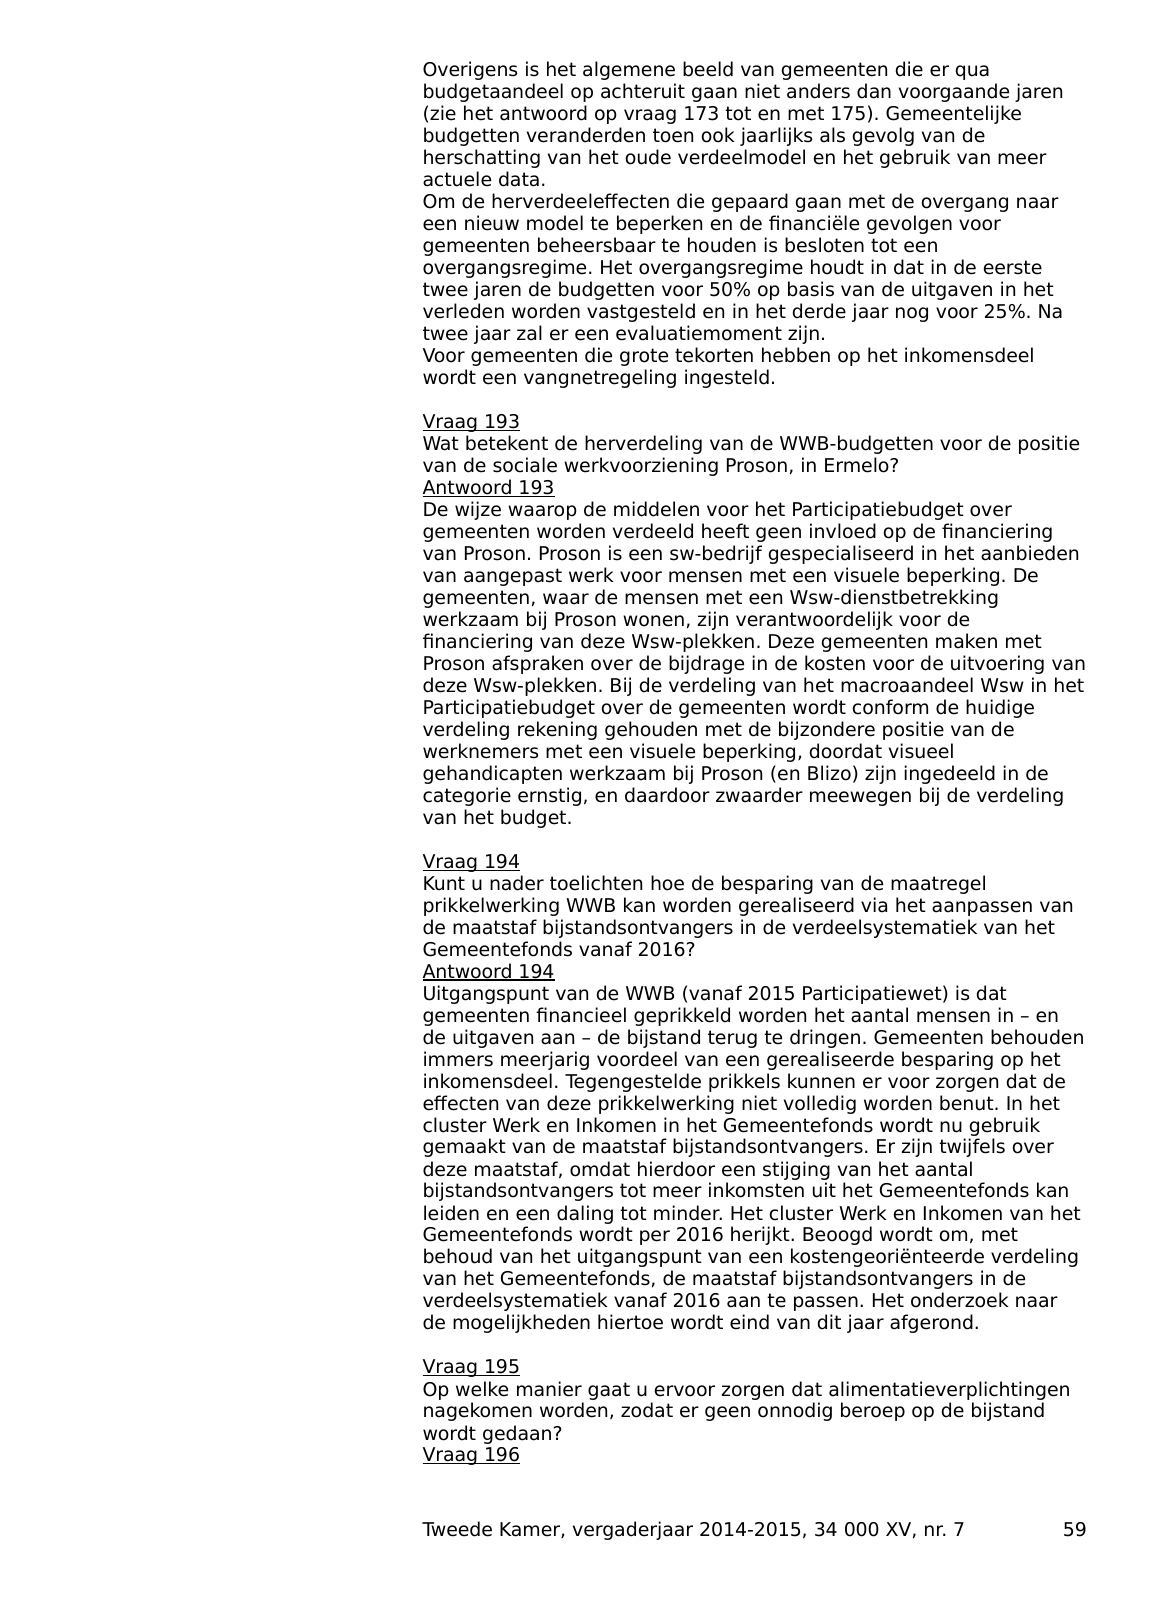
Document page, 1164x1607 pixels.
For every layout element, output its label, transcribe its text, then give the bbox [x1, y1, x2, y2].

text Vraag 196 [422, 1444, 1087, 1466]
text Vraag 195 [422, 1356, 1087, 1378]
text Overigens is het algemene beeld van gemeenten die er qua budgetaandeel op achteruit gaan niet anders dan voorgaande jaren (zie het antwoord op vraag 173 tot en met 175). Gemeentelijke budgetten veranderden toen ook jaarlijks als gevolg van de herschatting van het oude verdeelmodel en het gebruik van meer actuele data. [422, 59, 1087, 191]
text Om de herverdeeleffecten die gepaard gaan met de overgang naar een nieuw model te beperken en de financiële gevolgen voor gemeenten beheersbaar te houden is besloten tot een overgangsregime. Het overgangsregime houdt in dat in de eerste twee jaren de budgetten voor 50% op basis van de uitgaven in het verleden worden vastgesteld en in het derde jaar nog voor 25%. Na twee jaar zal er een evaluatiemoment zijn. [422, 191, 1087, 345]
text Uitgangspunt van de WWB (vanaf 2015 Participatiewet) is dat gemeenten financieel geprikkeld worden het aantal mensen in – en de uitgaven aan – de bijstand terug te dringen. Gemeenten behouden immers meerjarig voordeel van een gerealiseerde besparing op het inkomensdeel. Tegengestelde prikkels kunnen er voor zorgen dat de effecten van deze prikkelwerking niet volledig worden benut. In het cluster Werk en Inkomen in het Gemeentefonds wordt nu gebruik gemaakt van de maatstaf bijstandsontvangers. Er zijn twijfels over deze maatstaf, omdat hierdoor een stijging van het aantal bijstandsontvangers tot meer inkomsten uit het Gemeentefonds kan leiden en een daling tot minder. Het cluster Werk en Inkomen van het Gemeentefonds wordt per 2016 herijkt. Beoogd wordt om, met behoud van het uitgangspunt van een kostengeoriënteerde verdeling van het Gemeentefonds, de maatstaf bijstandsontvangers in de verdeelsystematiek vanaf 2016 aan te passen. Het onderzoek naar de mogelijkheden hiertoe wordt eind van dit jaar afgerond. [422, 983, 1087, 1334]
text Wat betekent de herverdeling van de WWB-budgetten voor de positie van de sociale werkvoorziening Proson, in Ermelo? [422, 433, 1087, 477]
text Voor gemeenten die grote tekorten hebben op het inkomensdeel wordt een vangnetregeling ingesteld. [422, 345, 1087, 389]
text Antwoord 194 [422, 961, 1087, 983]
text Antwoord 193 [422, 477, 1087, 499]
text De wijze waarop de middelen voor het Participatiebudget over gemeenten worden verdeeld heeft geen invloed op de financiering van Proson. Proson is een sw-bedrijf gespecialiseerd in het aanbieden van aangepast werk voor mensen met een visuele beperking. De gemeenten, waar de mensen met een Wsw-dienstbetrekking werkzaam bij Proson wonen, zijn verantwoordelijk voor de financiering van deze Wsw-plekken. Deze gemeenten maken met Proson afspraken over de bijdrage in de kosten voor de uitvoering van deze Wsw-plekken. Bij de verdeling van het macroaandeel Wsw in het Participatiebudget over de gemeenten wordt conform de huidige verdeling rekening gehouden met de bijzondere positie van de werknemers met een visuele beperking, doordat visueel gehandicapten werkzaam bij Proson (en Blizo) zijn ingedeeld in de categorie ernstig, en daardoor zwaarder meewegen bij de verdeling van het budget. [422, 499, 1087, 828]
text Vraag 193 [422, 411, 1087, 433]
text Vraag 194 [422, 851, 1087, 873]
text Kunt u nader toelichten hoe de besparing van de maatregel prikkelwerking WWB kan worden gerealiseerd via het aanpassen van de maatstaf bijstandsontvangers in de verdeelsystematiek van het Gemeentefonds vanaf 2016? [422, 873, 1087, 961]
text Op welke manier gaat u ervoor zorgen dat alimentatieverplichtingen nagekomen worden, zodat er geen onnodig beroep op de bijstand wordt gedaan? [422, 1378, 1087, 1444]
